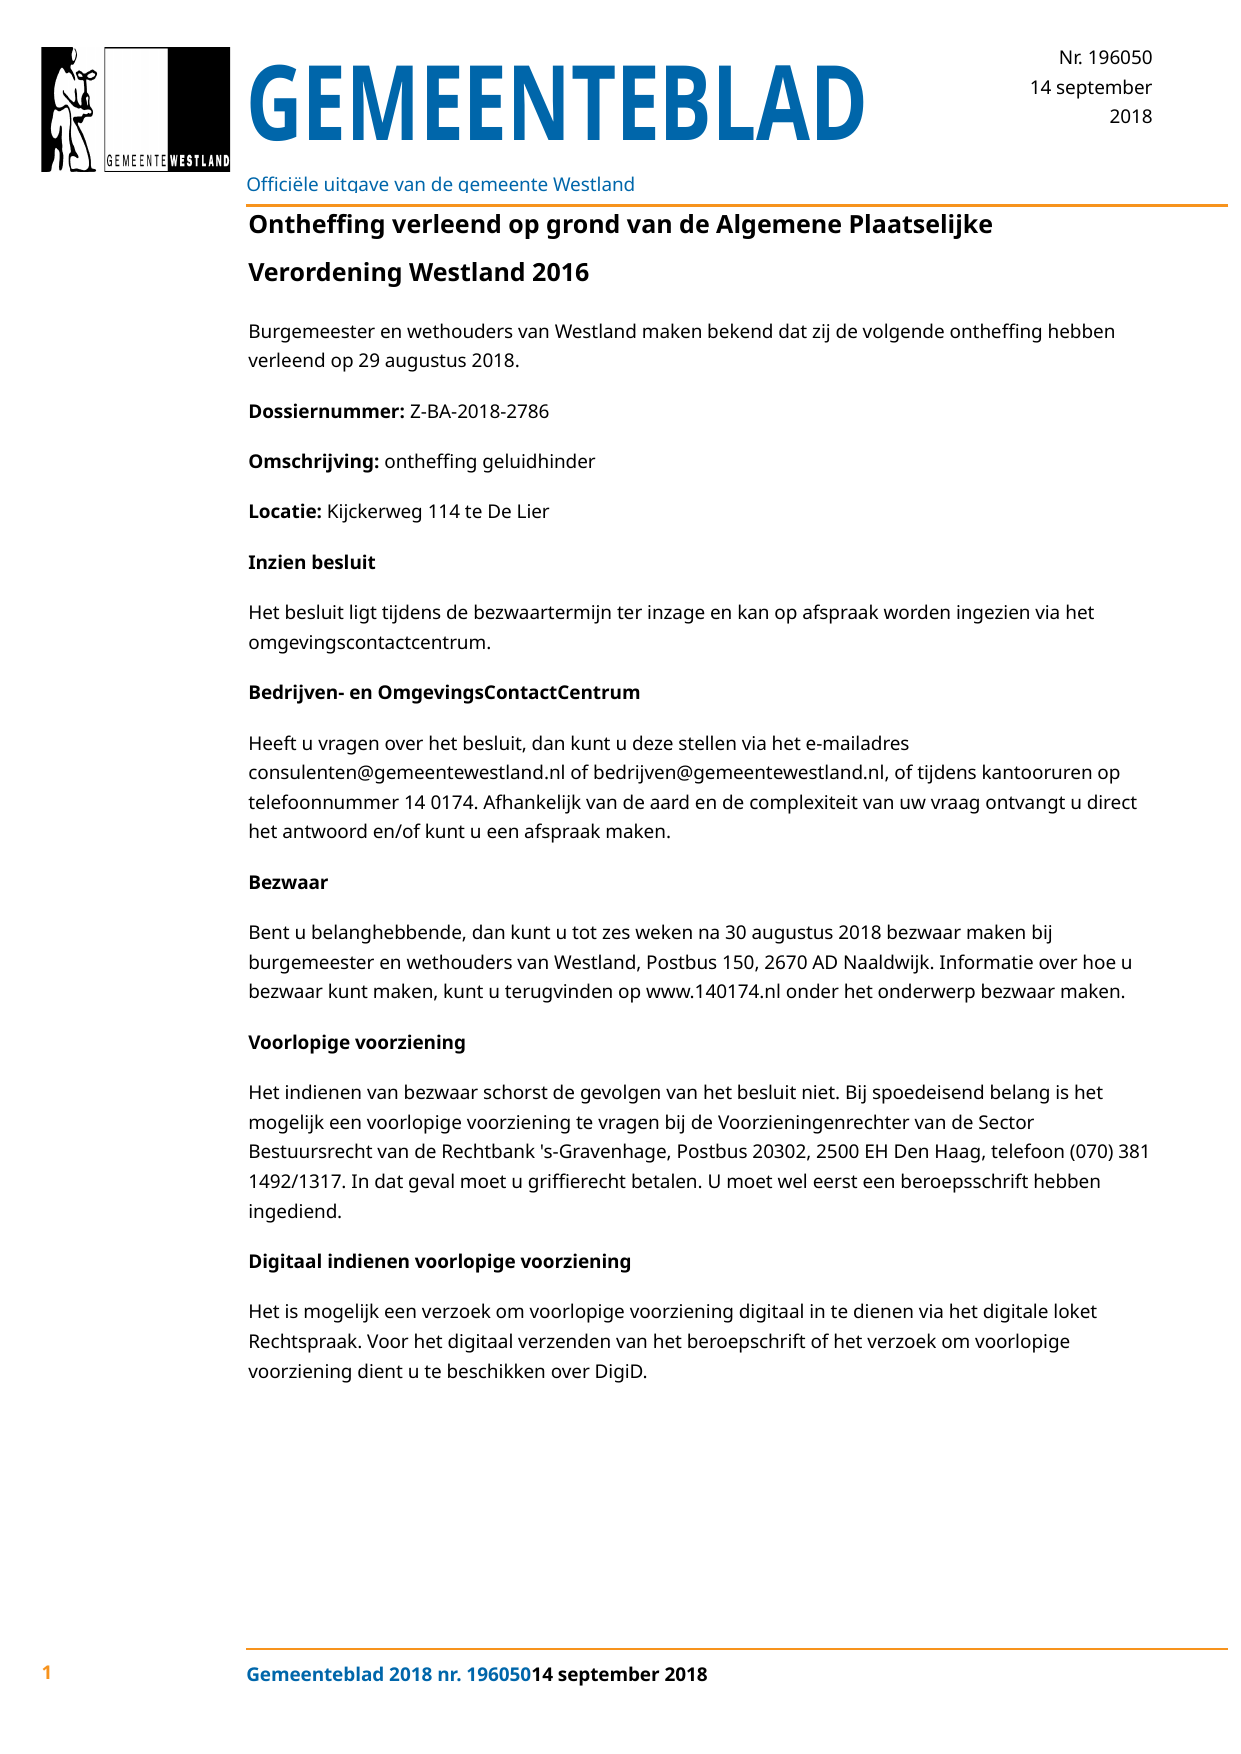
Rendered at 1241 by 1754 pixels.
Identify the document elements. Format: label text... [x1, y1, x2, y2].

text Burgemeester en wethouders van Westland maken bekend dat zij de volgende ontheffing hebben verleend op 29 augustus 2018. [248, 318, 1152, 373]
picture [41, 47, 231, 172]
text Omschrijving: ontheffing geluidhinder [248, 448, 1152, 474]
text Het is mogelijk een verzoek om voorlopige voorziening digitaal in te dienen via het digitale loket Rechtspraak. Voor het digitaal verzenden van het beroepschrift of het verzoek om voorlopige voorziening dient u te beschikken over DigiD. [248, 1299, 1152, 1384]
text Digitaal indienen voorlopige voorziening [248, 1248, 1152, 1274]
text Het indienen van bezwaar schorst de gevolgen van het besluit niet. Bij spoedeisend belang is het mogelijk een voorlopige voorziening te vragen bij de Voorzieningenrechter van de Sector Bestuursrecht van de Rechtbank 's-Gravenhage, Postbus 20302, 2500 EH Den Haag, telefoon (070) 381 1492/1317. In dat geval moet u griffierecht betalen. U moet wel eerst een beroepsschrift hebben ingediend. [248, 1079, 1152, 1224]
text Bedrijven- en OmgevingsContactCentrum [248, 679, 1152, 705]
text Dossiernummer: Z-BA-2018-2786 [248, 398, 1152, 424]
text Ontheffing verleend op grond van de Algemene Plaatselijke Verordening Westland 2016 [248, 207, 1152, 288]
text Het besluit ligt tijdens de bezwaartermijn ter inzage en kan op afspraak worden ingezien via het omgevingscontactcentrum. [248, 599, 1152, 655]
text Heeft u vragen over het besluit, dan kunt u deze stellen via het e-mailadres consulenten@gemeentewestland.nl of bedrijven@gemeentewestland.nl, of tijdens kantooruren op telefoonnummer 14 0174. Afhankelijk van de aard en de complexiteit van uw vraag ontvangt u direct het antwoord en/of kunt u een afspraak maken. [248, 730, 1152, 844]
text Inzien besluit [248, 549, 1152, 575]
text Bent u belanghebbende, dan kunt u tot zes weken na 30 augustus 2018 bezwaar maken bij burgemeester en wethouders van Westland, Postbus 150, 2670 AD Naaldwijk. Informatie over hoe u bezwaar kunt maken, kunt u terugvinden op www.140174.nl onder het onderwerp bezwaar maken. [248, 919, 1152, 1004]
text Voorlopige voorziening [248, 1029, 1152, 1055]
text Locatie: Kijckerweg 114 te De Lier [248, 499, 1152, 524]
text Bezwaar [248, 869, 1152, 895]
